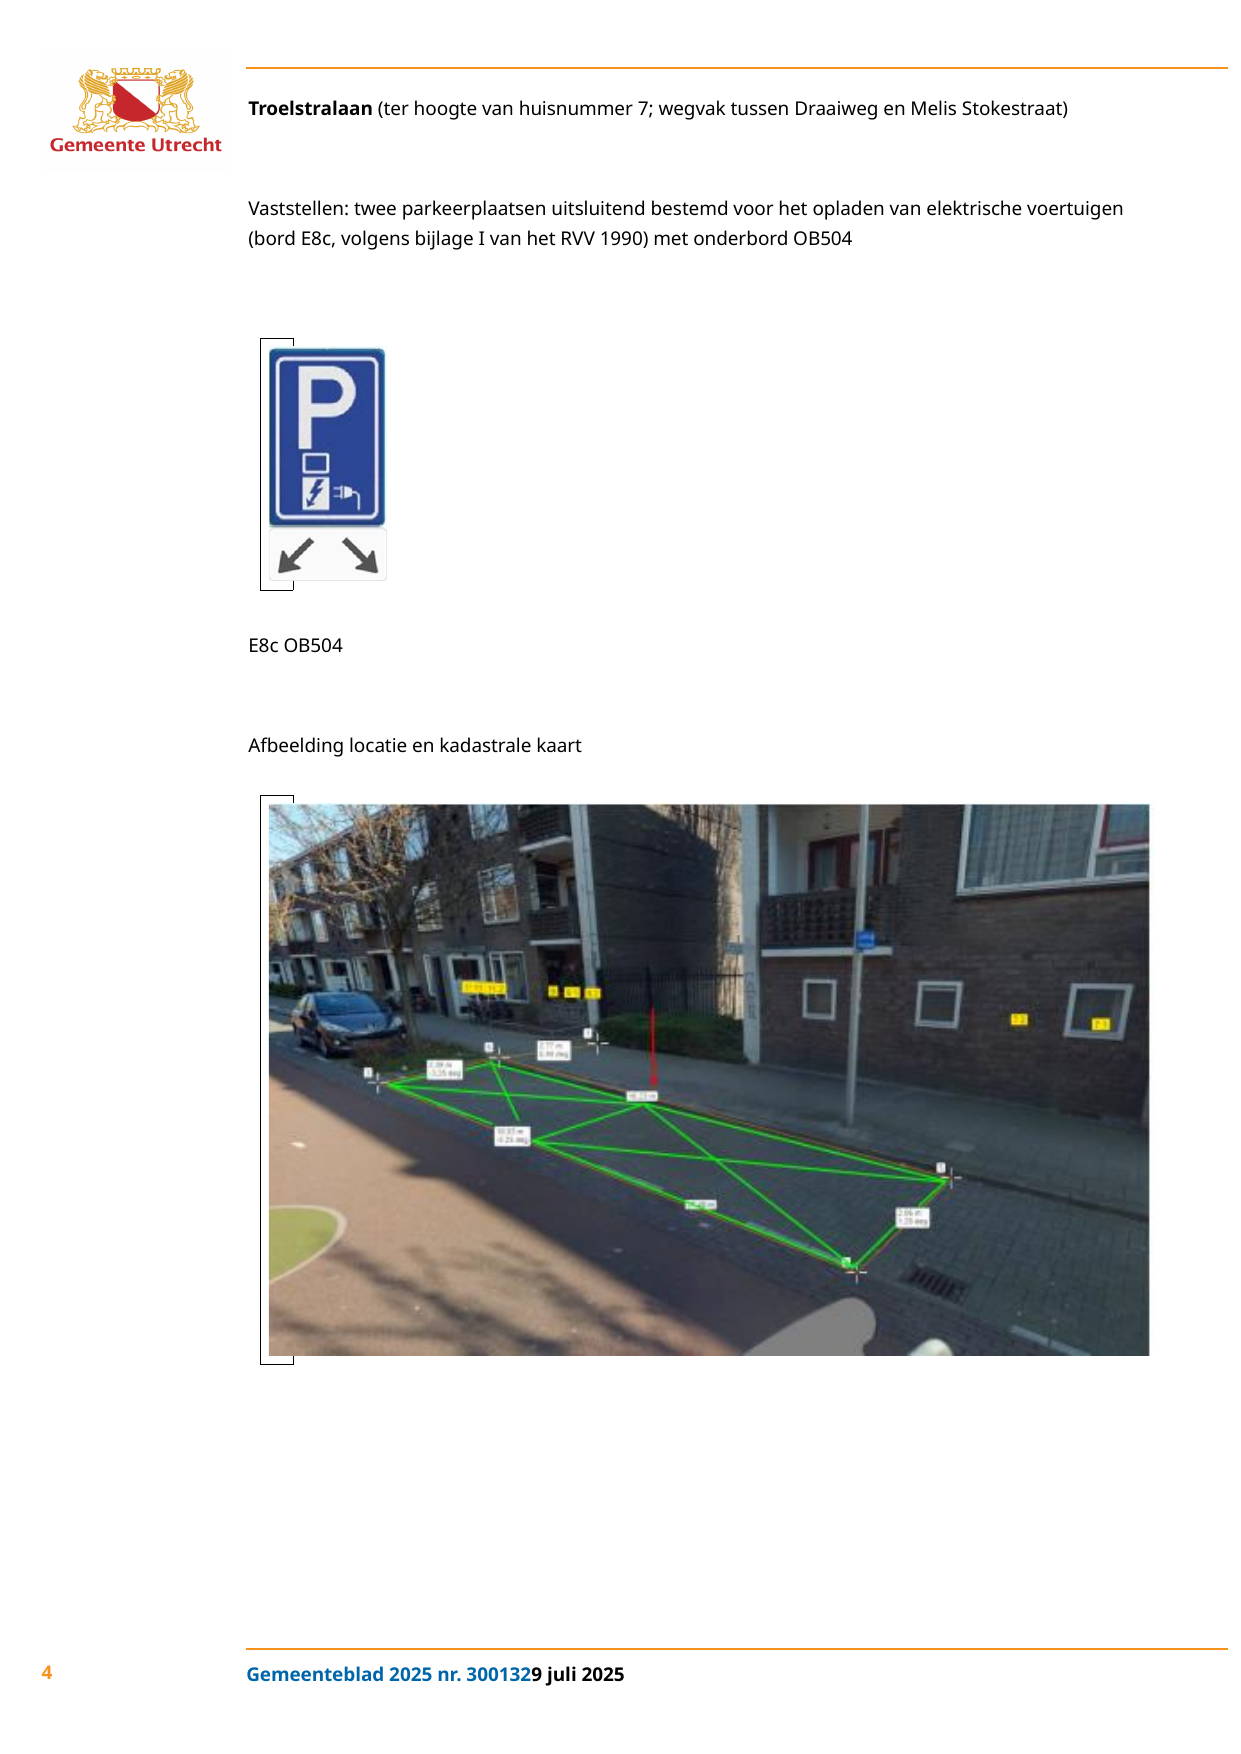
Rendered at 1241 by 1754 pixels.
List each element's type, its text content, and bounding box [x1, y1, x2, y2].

text Afbeelding locatie en kadastrale kaart [248, 733, 1152, 758]
picture [268, 803, 1155, 1356]
text E8c OB504 [248, 632, 1152, 658]
picture [41, 47, 231, 172]
text Troelstralaan (ter hoogte van huisnummer 7; wegvak tussen Draaiweg en Melis Stokestraat) [248, 95, 1152, 121]
picture [268, 346, 387, 581]
text Vaststellen: twee parkeerplaatsen uitsluitend bestemd voor het opladen van elektrische voertuigen (bord E8c, volgens bijlage I van het RVV 1990) met onderbord OB504 [248, 196, 1152, 251]
